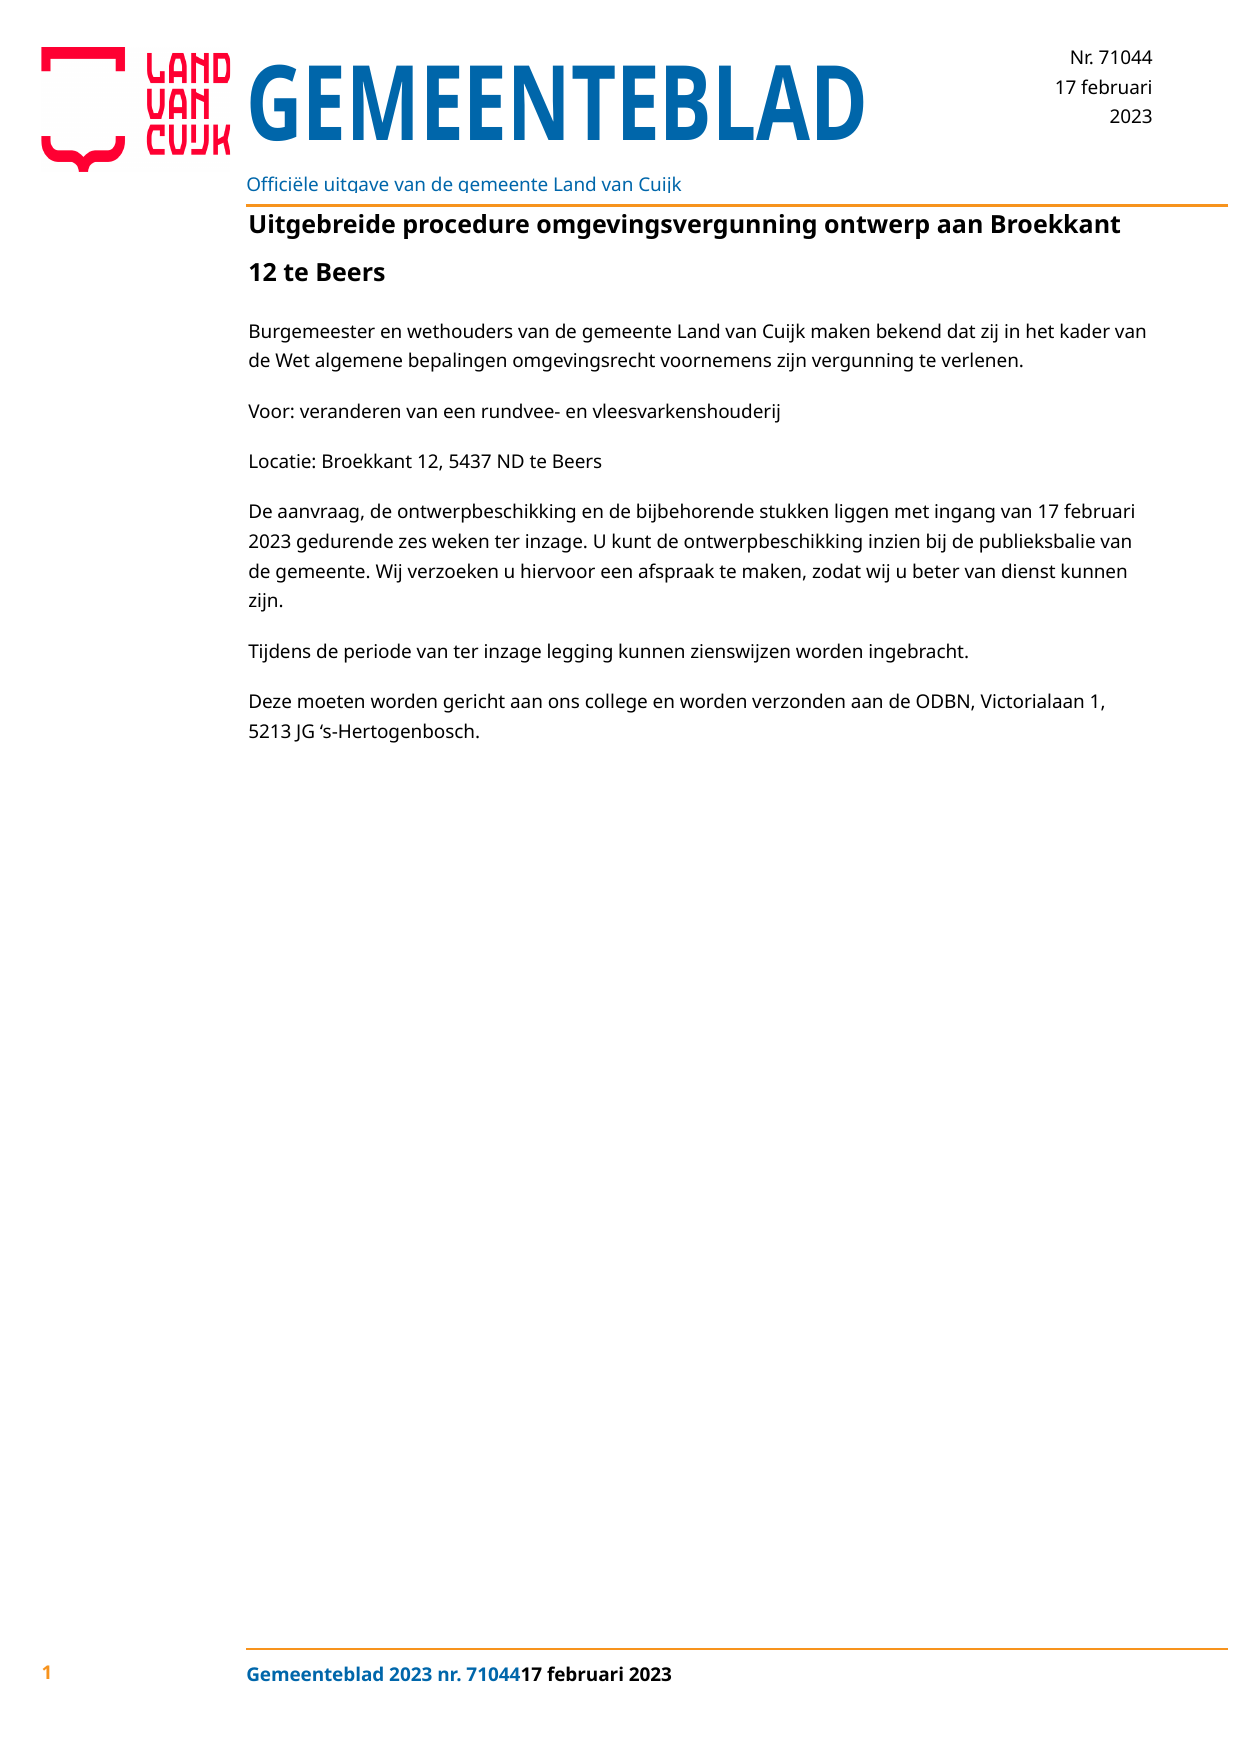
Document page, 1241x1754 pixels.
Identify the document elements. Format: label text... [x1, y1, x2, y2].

text Deze moeten worden gericht aan ons college en worden verzonden aan de ODBN, Victorialaan 1, 5213 JG ‘s-Hertogenbosch. [248, 688, 1152, 744]
text Burgemeester en wethouders van de gemeente Land van Cuijk maken bekend dat zij in het kader van de Wet algemene bepalingen omgevingsrecht voornemens zijn vergunning te verlenen. [248, 318, 1152, 373]
picture [41, 47, 231, 172]
text Uitgebreide procedure omgevingsvergunning ontwerp aan Broekkant 12 te Beers [248, 207, 1152, 288]
text De aanvraag, de ontwerpbeschikking en de bijbehorende stukken liggen met ingang van 17 februari 2023 gedurende zes weken ter inzage. U kunt de ontwerpbeschikking inzien bij de publieksbalie van de gemeente. Wij verzoeken u hiervoor een afspraak te maken, zodat wij u beter van dienst kunnen zijn. [248, 499, 1152, 613]
text Tijdens de periode van ter inzage legging kunnen zienswijzen worden ingebracht. [248, 638, 1152, 664]
text Locatie: Broekkant 12, 5437 ND te Beers [248, 448, 1152, 474]
text Voor: veranderen van een rundvee- en vleesvarkenshouderij [248, 398, 1152, 424]
